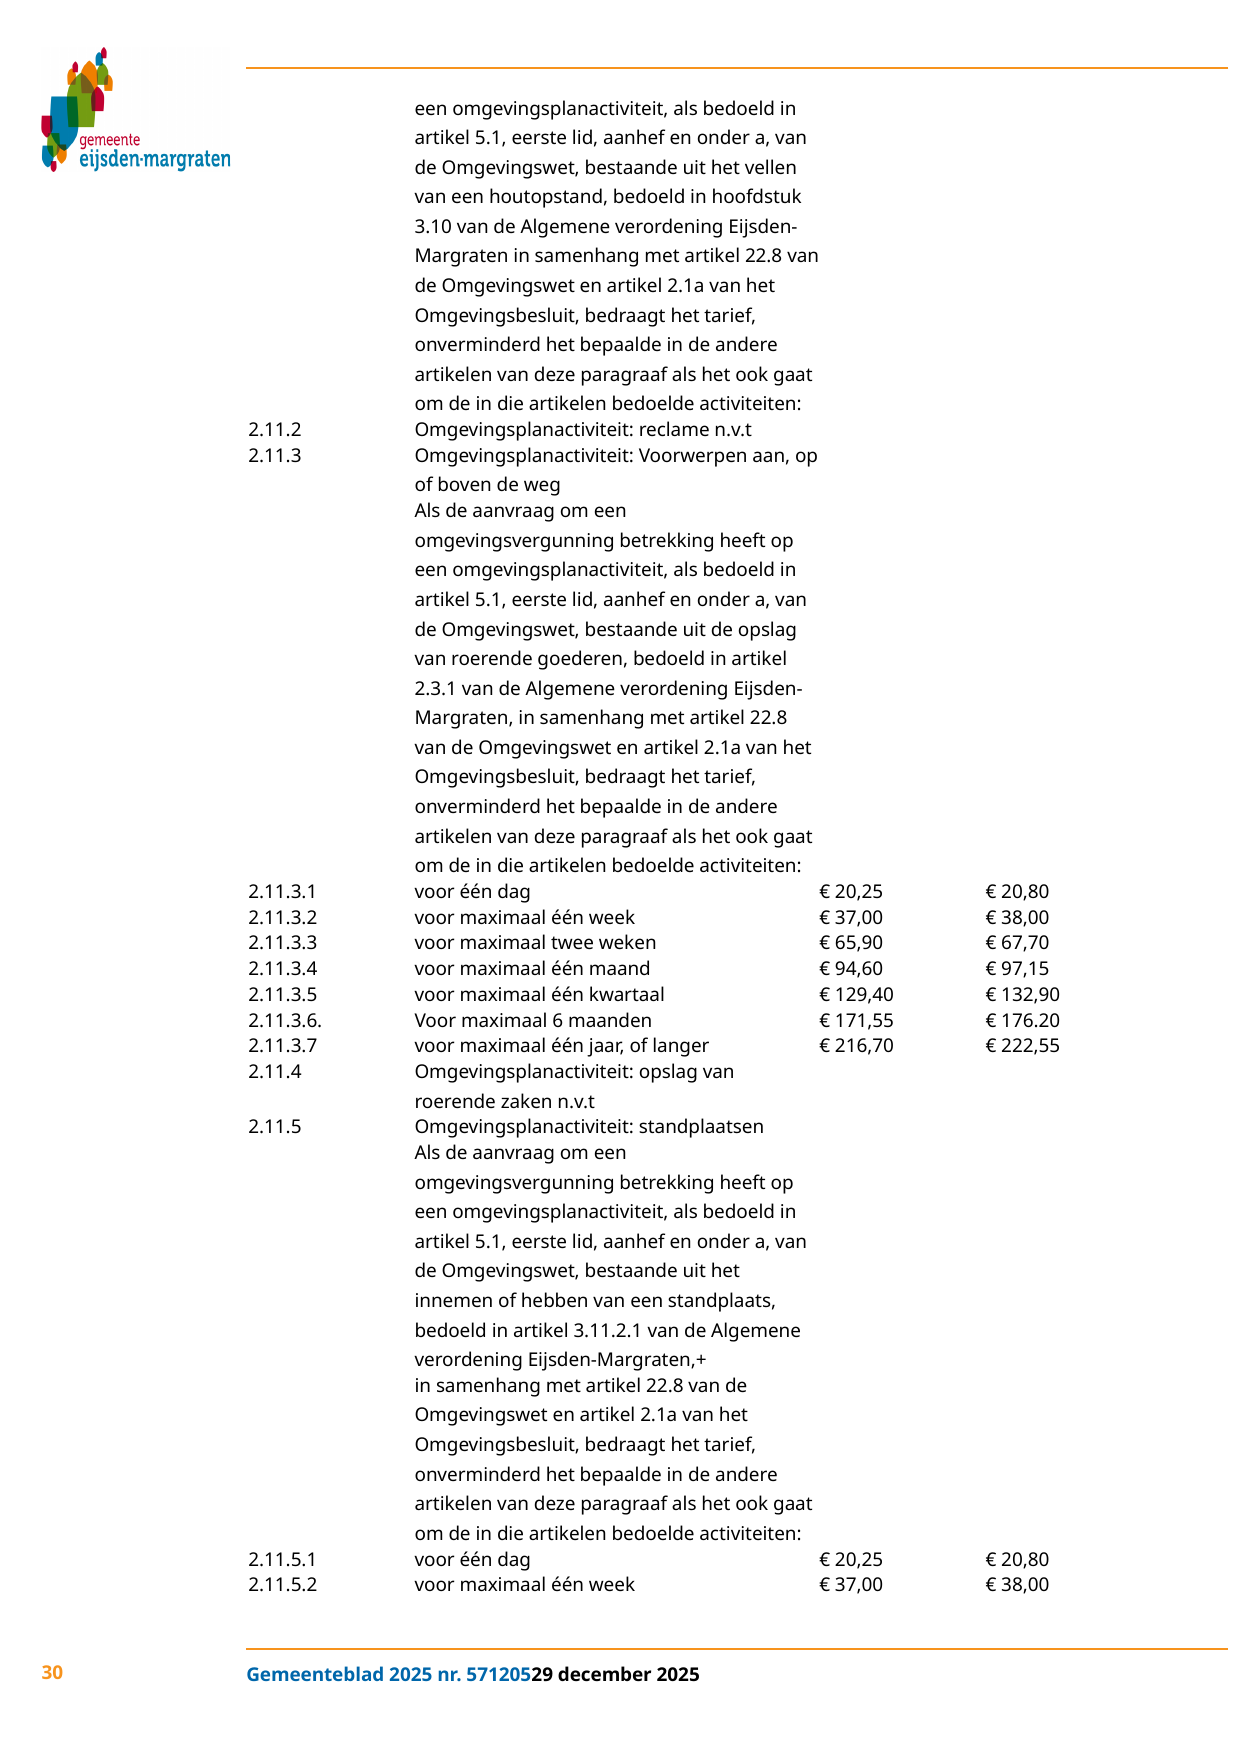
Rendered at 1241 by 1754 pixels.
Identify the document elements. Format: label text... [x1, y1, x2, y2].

table_cell voor maximaal één week [414, 1571, 819, 1597]
table_cell [819, 416, 985, 442]
table_cell voor maximaal één week [414, 904, 819, 929]
table_cell Als de aanvraag om een omgevingsvergunning betrekking heeft op een omgevingsplanactiviteit, als bedoeld in artikel 5.1, eerste lid, aanhef en onder a, van de Omgevingswet, bestaande uit de opslag van roerende goederen, bedoeld in artikel 2.3.1 van de Algemene verordening Eijsden-Margraten, in samenhang met artikel 22.8 van de Omgevingswet en artikel 2.1a van het Omgevingsbesluit, bedraagt het tarief, onverminderd het bepaalde in de andere artikelen van deze paragraaf als het ook gaat om de in die artikelen bedoelde activiteiten: [414, 498, 819, 878]
table_cell € 216,70 [819, 1033, 985, 1058]
table_cell 2.11.5 [248, 1114, 414, 1139]
table_cell € 65,90 [819, 930, 985, 955]
table_cell Voor maximaal 6 maanden [414, 1007, 819, 1032]
table_cell [819, 1114, 985, 1139]
table_cell € 67,70 [985, 930, 1152, 955]
table_cell € 38,00 [985, 904, 1152, 929]
table_cell [985, 498, 1152, 878]
table_cell Omgevingsplanactiviteit: opslag van roerende zaken n.v.t [414, 1058, 819, 1113]
table_cell € 20,25 [819, 1546, 985, 1571]
table_cell [985, 1139, 1152, 1546]
table_cell [819, 1058, 985, 1113]
table_cell € 20,80 [985, 1546, 1152, 1571]
table_cell Omgevingsplanactiviteit: Voorwerpen aan, op of boven de weg [414, 442, 819, 497]
table_cell [248, 95, 414, 416]
table_cell 2.11.3 [248, 442, 414, 497]
table_cell 2.11.3.7 [248, 1033, 414, 1058]
table_cell [819, 442, 985, 497]
table_cell € 97,15 [985, 955, 1152, 981]
table_cell [985, 1058, 1152, 1113]
table_cell 2.11.3.3 [248, 930, 414, 955]
table_cell Omgevingsplanactiviteit: reclame n.v.t [414, 416, 819, 442]
table_cell 2.11.4 [248, 1058, 414, 1113]
table_cell voor één dag [414, 1546, 819, 1571]
table_cell 2.11.2 [248, 416, 414, 442]
table_cell een omgevingsplanactiviteit, als bedoeld in artikel 5.1, eerste lid, aanhef en onder a, van de Omgevingswet, bestaande uit het vellen van een houtopstand, bedoeld in hoofdstuk 3.10 van de Algemene verordening Eijsden-Margraten in samenhang met artikel 22.8 van de Omgevingswet en artikel 2.1a van het Omgevingsbesluit, bedraagt het tarief, onverminderd het bepaalde in de andere artikelen van deze paragraaf als het ook gaat om de in die artikelen bedoelde activiteiten: [414, 95, 819, 416]
table_cell voor maximaal twee weken [414, 930, 819, 955]
table_cell € 20,80 [985, 878, 1152, 904]
picture [41, 47, 231, 172]
table_cell voor maximaal één maand [414, 955, 819, 981]
table_cell € 38,00 [985, 1571, 1152, 1597]
table_cell € 129,40 [819, 981, 985, 1007]
table_cell 2.11.5.1 [248, 1546, 414, 1571]
table_cell voor maximaal één jaar, of langer [414, 1033, 819, 1058]
table_cell € 94,60 [819, 955, 985, 981]
table_cell [248, 498, 414, 878]
table_cell voor één dag [414, 878, 819, 904]
table_cell Omgevingsplanactiviteit: standplaatsen [414, 1114, 819, 1139]
table_cell [985, 1114, 1152, 1139]
table_cell 2.11.3.5 [248, 981, 414, 1007]
table_cell 2.11.3.6. [248, 1007, 414, 1032]
table_cell [248, 1139, 414, 1546]
table_cell 2.11.3.4 [248, 955, 414, 981]
table_cell voor maximaal één kwartaal [414, 981, 819, 1007]
table_cell [985, 442, 1152, 497]
table_cell € 176.20 [985, 1007, 1152, 1032]
table_cell [985, 95, 1152, 416]
table_cell 2.11.3.2 [248, 904, 414, 929]
table_cell in samenhang met artikel 22.8 van de Omgevingswet en artikel 2.1a van het Omgevingsbesluit, bedraagt het tarief, onverminderd het bepaalde in de andere artikelen van deze paragraaf als het ook gaat om de in die artikelen bedoelde activiteiten: [414, 1372, 819, 1546]
table_cell Als de aanvraag om een omgevingsvergunning betrekking heeft op een omgevingsplanactiviteit, als bedoeld in artikel 5.1, eerste lid, aanhef en onder a, van de Omgevingswet, bestaande uit het innemen of hebben van een standplaats, bedoeld in artikel 3.11.2.1 van de Algemene verordening Eijsden-Margraten,+ [414, 1139, 819, 1372]
table_cell 2.11.3.1 [248, 878, 414, 904]
table_cell € 132,90 [985, 981, 1152, 1007]
table_cell 2.11.5.2 [248, 1571, 414, 1597]
table_cell € 20,25 [819, 878, 985, 904]
table_cell € 222,55 [985, 1033, 1152, 1058]
table_cell € 171,55 [819, 1007, 985, 1032]
table_cell € 37,00 [819, 1571, 985, 1597]
table_cell [819, 498, 985, 878]
table_cell [985, 416, 1152, 442]
table_cell [819, 1139, 985, 1546]
table_cell [819, 95, 985, 416]
table_cell € 37,00 [819, 904, 985, 929]
